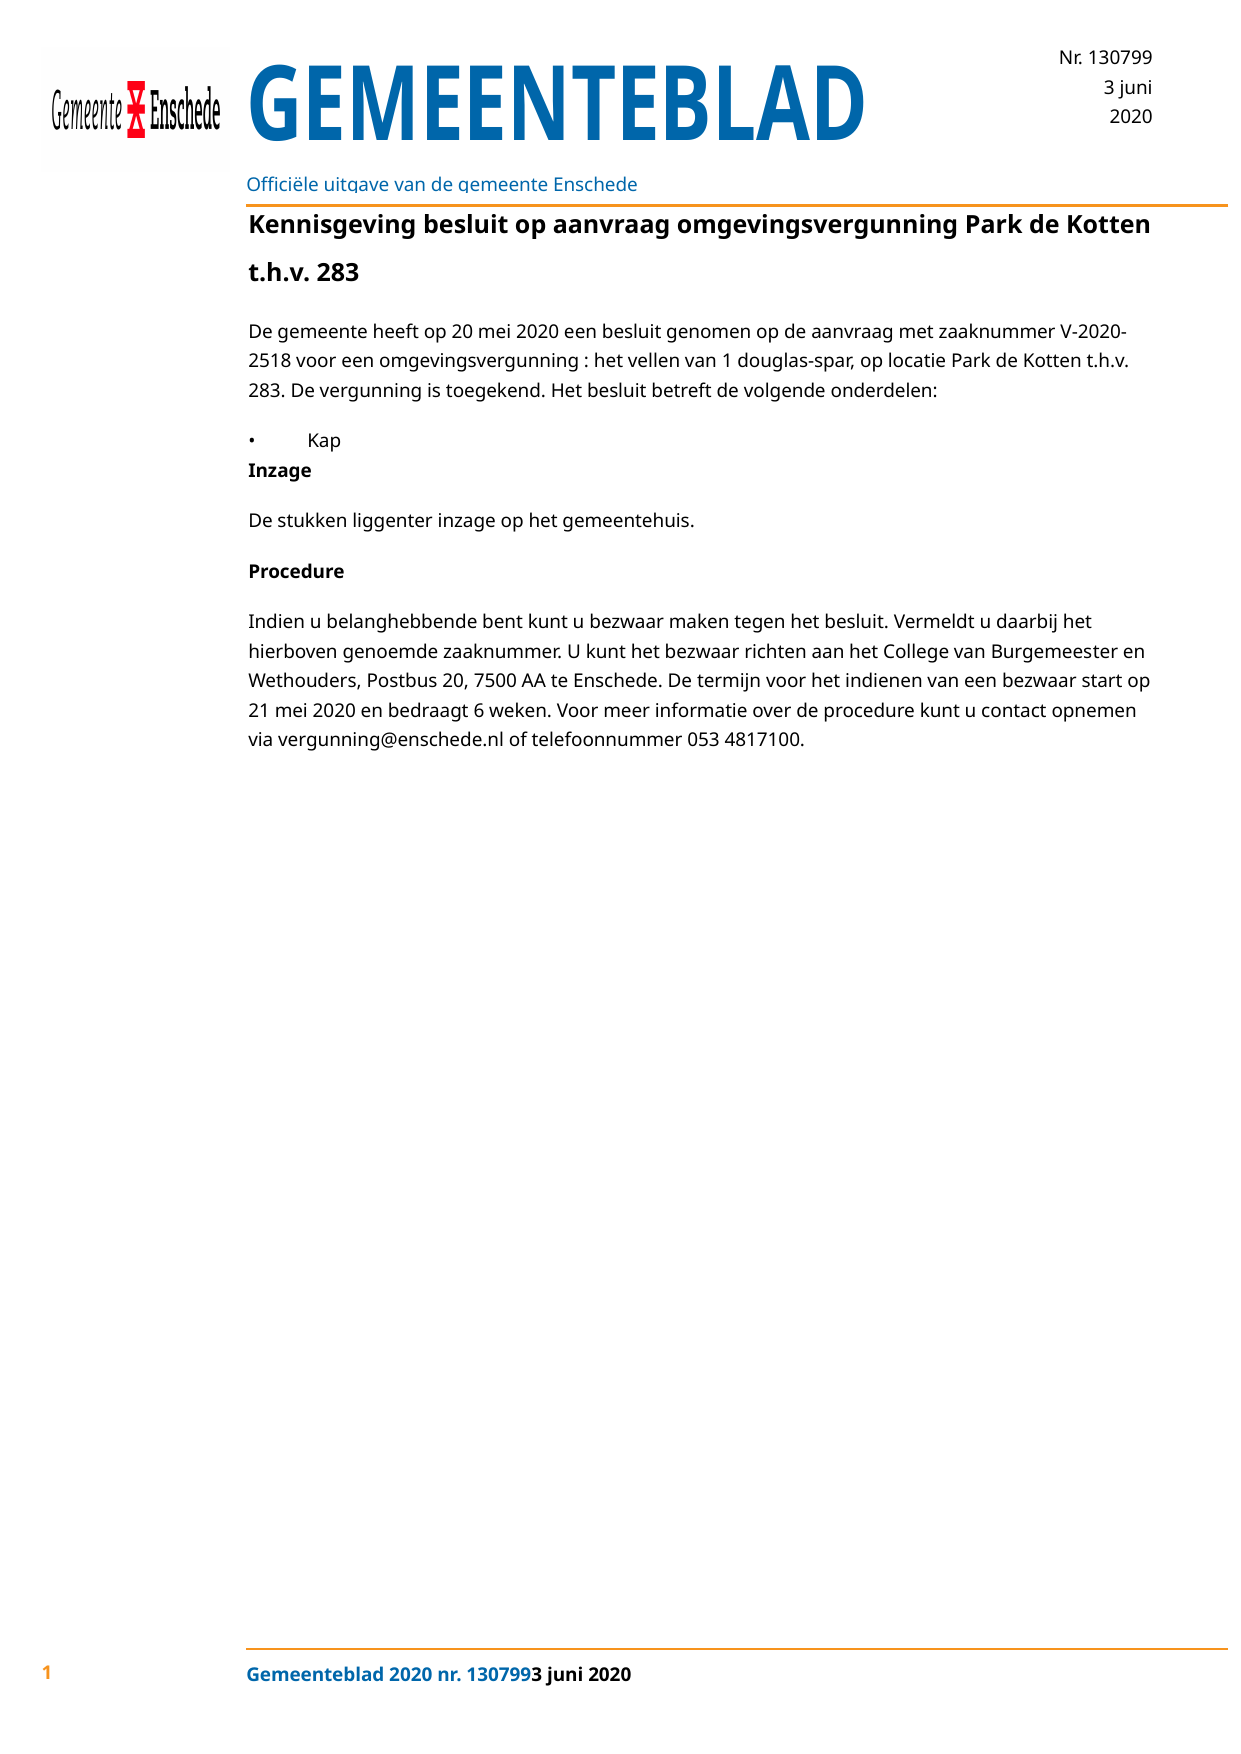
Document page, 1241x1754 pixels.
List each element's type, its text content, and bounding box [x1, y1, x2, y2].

text Inzage [248, 457, 1152, 483]
text Kennisgeving besluit op aanvraag omgevingsvergunning Park de Kotten t.h.v. 283 [248, 207, 1152, 288]
text Procedure [248, 558, 1152, 584]
text Indien u belanghebbende bent kunt u bezwaar maken tegen het besluit. Vermeldt u daarbij het hierboven genoemde zaaknummer. U kunt het bezwaar richten aan het College van Burgemees­ter en Wethouders, Postbus 20, 7500 AA te Enschede. De termijn voor het indienen van een bezwaar start op 21 mei 2020 en bedraagt 6 weken. Voor meer informatie over de procedure kunt u contact opnemen via vergunning@enschede.nl of telefoonnummer 053 4817100. [248, 608, 1152, 752]
text De gemeente heeft op 20 mei 2020 een besluit genomen op de aanvraag met zaaknummer V-2020-2518 voor een omgevingsvergunning : het vellen van 1 douglas-spar, op locatie Park de Kotten t.h.v. 283. De vergunning is toegekend. Het besluit betreft de volgende onderdelen: [248, 318, 1152, 403]
text De stukken liggenter inzage op het gemeentehuis. [248, 507, 1152, 533]
list Kap [248, 427, 1152, 453]
picture [41, 47, 231, 172]
